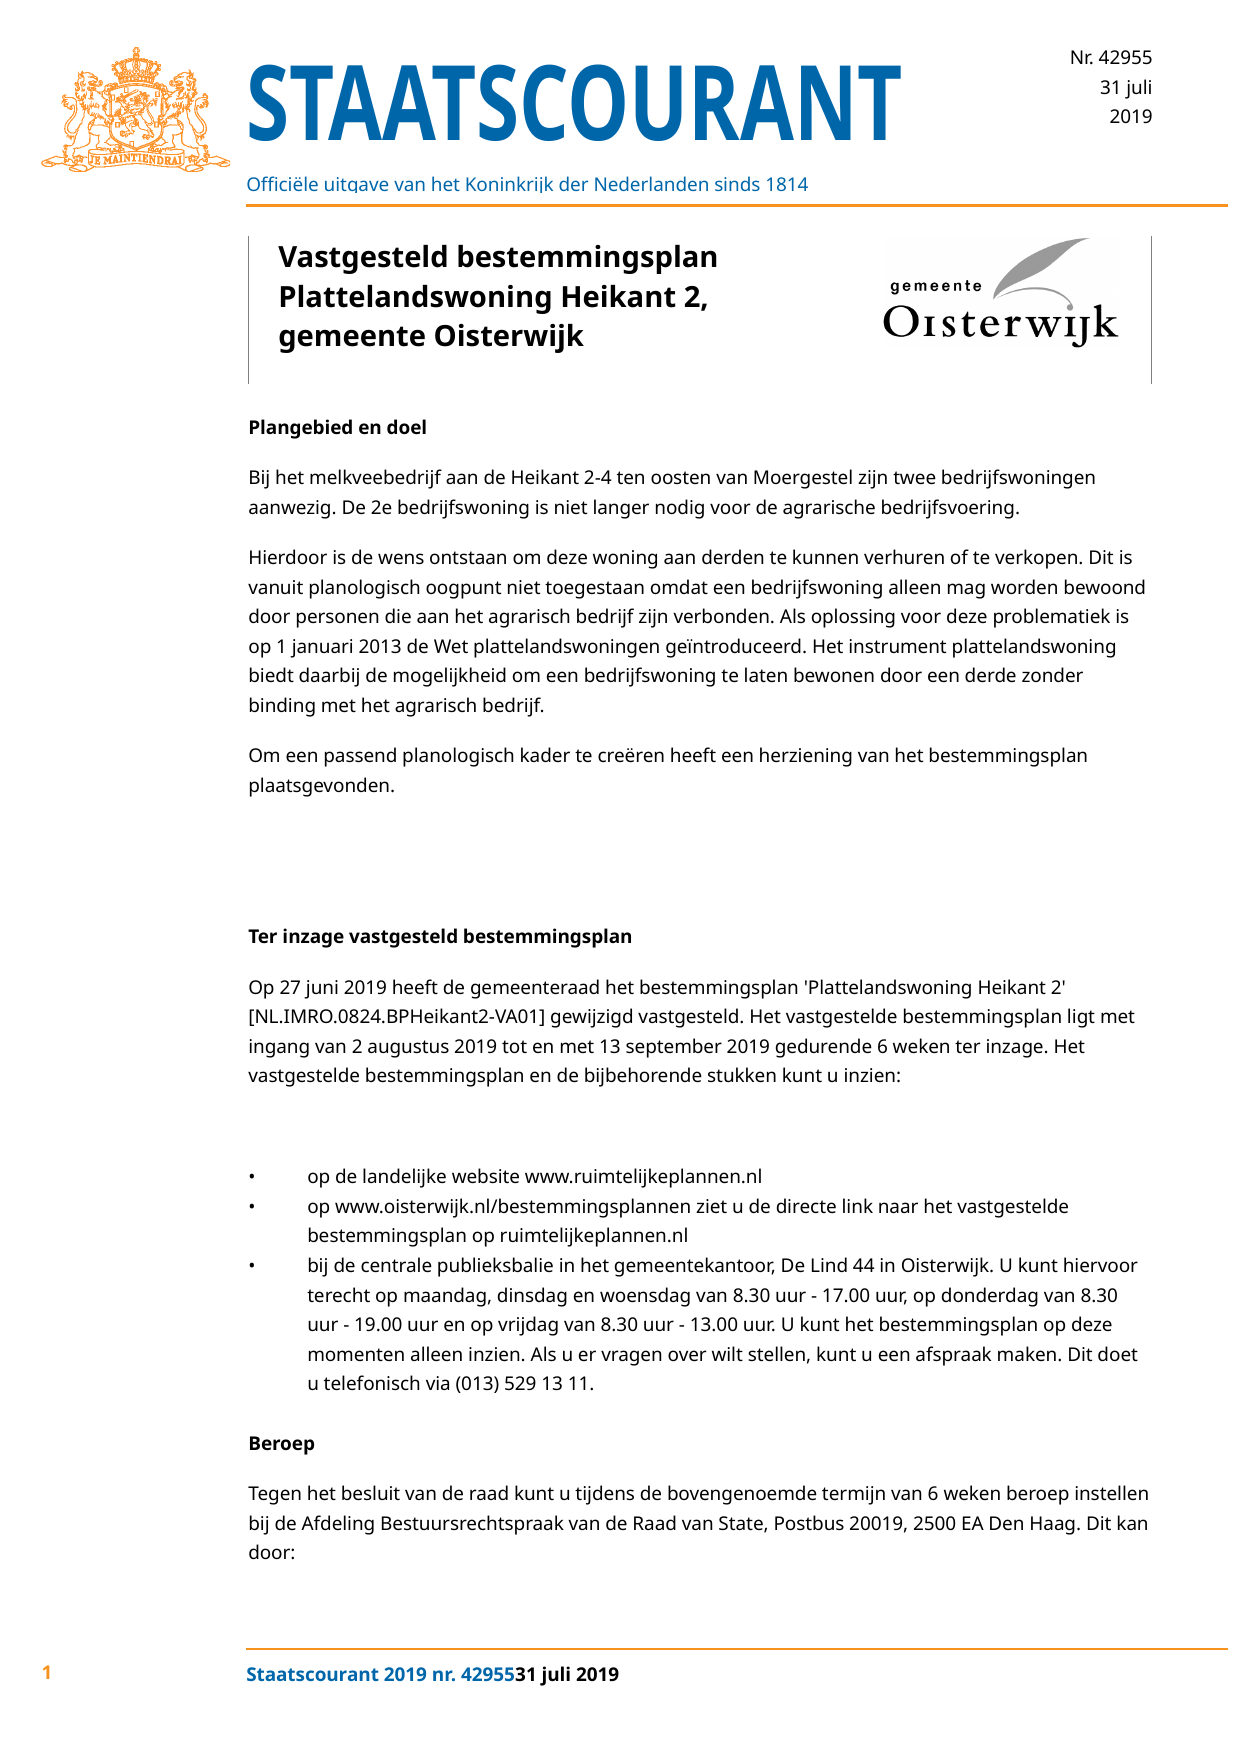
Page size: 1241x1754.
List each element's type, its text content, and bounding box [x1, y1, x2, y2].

list op de landelijke website www.ruimtelijkeplannen.nl [248, 1163, 1152, 1189]
text Plangebied en doel [248, 414, 1152, 440]
list op www.oisterwijk.nl/bestemmingsplannen ziet u de directe link naar het vastgestelde bestemmingsplan op ruimtelijkeplannen.nl [248, 1193, 1152, 1248]
text Om een passend planologisch kader te creëren heeft een herziening van het bestemmingsplan plaatsgevonden. [248, 743, 1152, 798]
picture [41, 47, 231, 172]
picture [882, 236, 1119, 348]
list bij de centrale publieksbalie in het gemeentekantoor, De Lind 44 in Oisterwijk. U kunt hiervoor terecht op maandag, dinsdag en woensdag van 8.30 uur - 17.00 uur, op donderdag van 8.30 uur - 19.00 uur en op vrijdag van 8.30 uur - 13.00 uur. U kunt het bestemmingsplan op deze momenten alleen inzien. Als u er vragen over wilt stellen, kunt u een afspraak maken. Dit doet u telefonisch via (013) 529 13 11. [248, 1252, 1152, 1396]
text Tegen het besluit van de raad kunt u tijdens de bovengenoemde termijn van 6 weken beroep instellen bij de Afdeling Bestuursrechtspraak van de Raad van State, Postbus 20019, 2500 EA Den Haag. Dit kan door: [248, 1480, 1152, 1565]
text Beroep [248, 1430, 1152, 1456]
text Bij het melkveebedrijf aan de Heikant 2-4 ten oosten van Moergestel zijn twee bedrijfswoningen aanwezig. De 2e bedrijfswoning is niet langer nodig voor de agrarische bedrijfsvoering. [248, 464, 1152, 520]
text Ter inzage vastgesteld bestemmingsplan [248, 923, 1152, 949]
text Op 27 juni 2019 heeft de gemeenteraad het bestemmingsplan 'Plattelandswoning Heikant 2' [NL.IMRO.0824.BPHeikant2-VA01] gewijzigd vastgesteld. Het vastgestelde bestemmingsplan ligt met ingang van 2 augustus 2019 tot en met 13 september 2019 gedurende 6 weken ter inzage. Het vastgestelde bestemmingsplan en de bijbehorende stukken kunt u inzien: [248, 974, 1152, 1088]
text Hierdoor is de wens ontstaan om deze woning aan derden te kunnen verhuren of te verkopen. Dit is vanuit planologisch oogpunt niet toegestaan omdat een bedrijfswoning alleen mag worden bewoond door personen die aan het agrarisch bedrijf zijn verbonden. Als oplossing voor deze problematiek is op 1 januari 2013 de Wet plattelandswoningen geïntroduceerd. Het instrument plattelandswoning biedt daarbij de mogelijkheid om een bedrijfswoning te laten bewonen door een derde zonder binding met het agrarisch bedrijf. [248, 544, 1152, 718]
table_header [850, 236, 1151, 384]
table_header Vastgesteld bestemmingsplan Plattelandswoning Heikant 2, gemeente Oisterwijk [249, 236, 850, 384]
